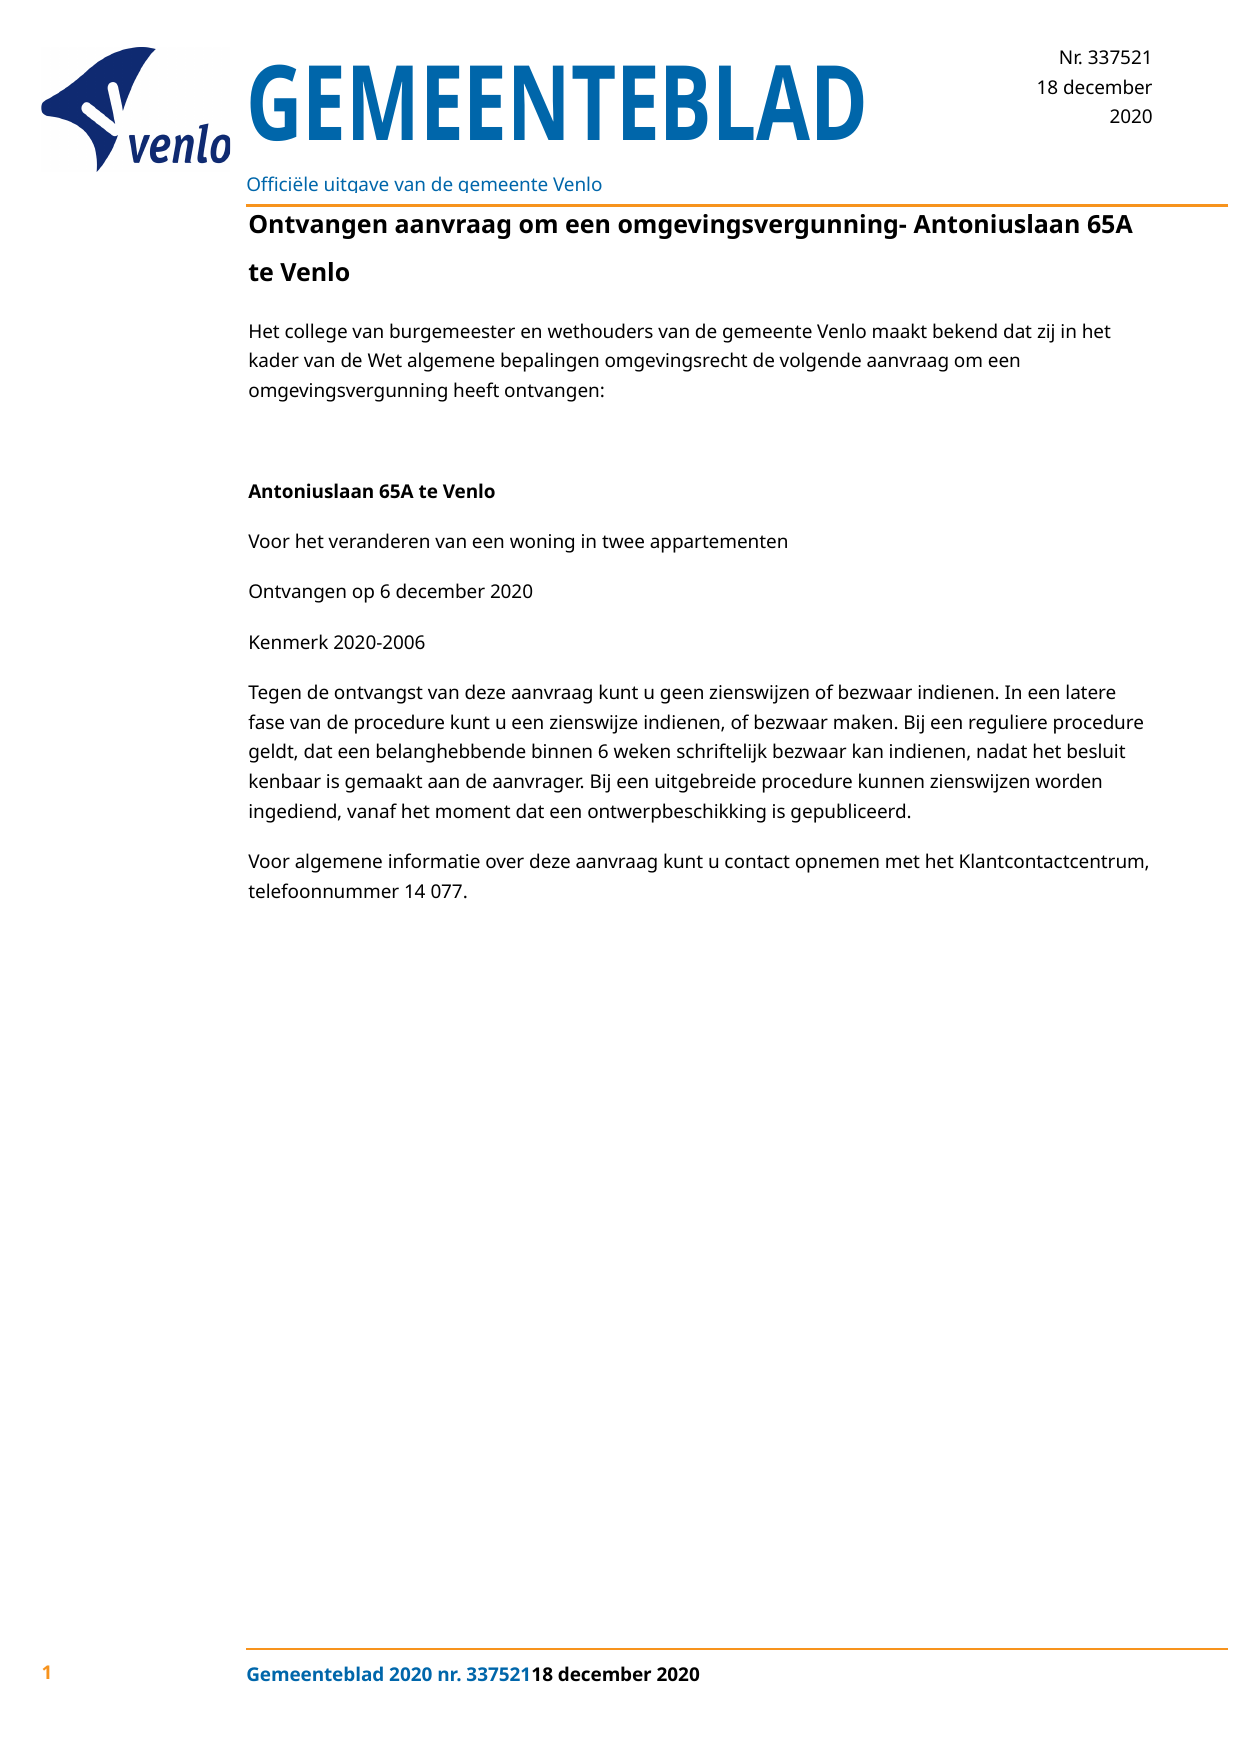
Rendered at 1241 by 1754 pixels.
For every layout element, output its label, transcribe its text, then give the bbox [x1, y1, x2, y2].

text Het college van burgemeester en wethouders van de gemeente Venlo maakt bekend dat zij in het kader van de Wet algemene bepalingen omgevingsrecht de volgende aanvraag om een omgevingsvergunning heeft ontvangen: [248, 318, 1152, 403]
picture [41, 47, 231, 172]
text Ontvangen aanvraag om een omgevingsvergunning- Antoniuslaan 65A te Venlo [248, 207, 1152, 288]
text Ontvangen op 6 december 2020 [248, 579, 1152, 604]
text Kenmerk 2020-2006 [248, 629, 1152, 655]
text Voor algemene informatie over deze aanvraag kunt u contact opnemen met het Klantcontactcentrum, telefoonnummer 14 077. [248, 848, 1152, 904]
text Tegen de ontvangst van deze aanvraag kunt u geen zienswijzen of bezwaar indienen. In een latere fase van de procedure kunt u een zienswijze indienen, of bezwaar maken. Bij een reguliere procedure geldt, dat een belanghebbende binnen 6 weken schriftelijk bezwaar kan indienen, nadat het besluit kenbaar is gemaakt aan de aanvrager. Bij een uitgebreide procedure kunnen zienswijzen worden ingediend, vanaf het moment dat een ontwerpbeschikking is gepubliceerd. [248, 679, 1152, 824]
text Voor het veranderen van een woning in twee appartementen [248, 528, 1152, 554]
text Antoniuslaan 65A te Venlo [248, 478, 1152, 504]
